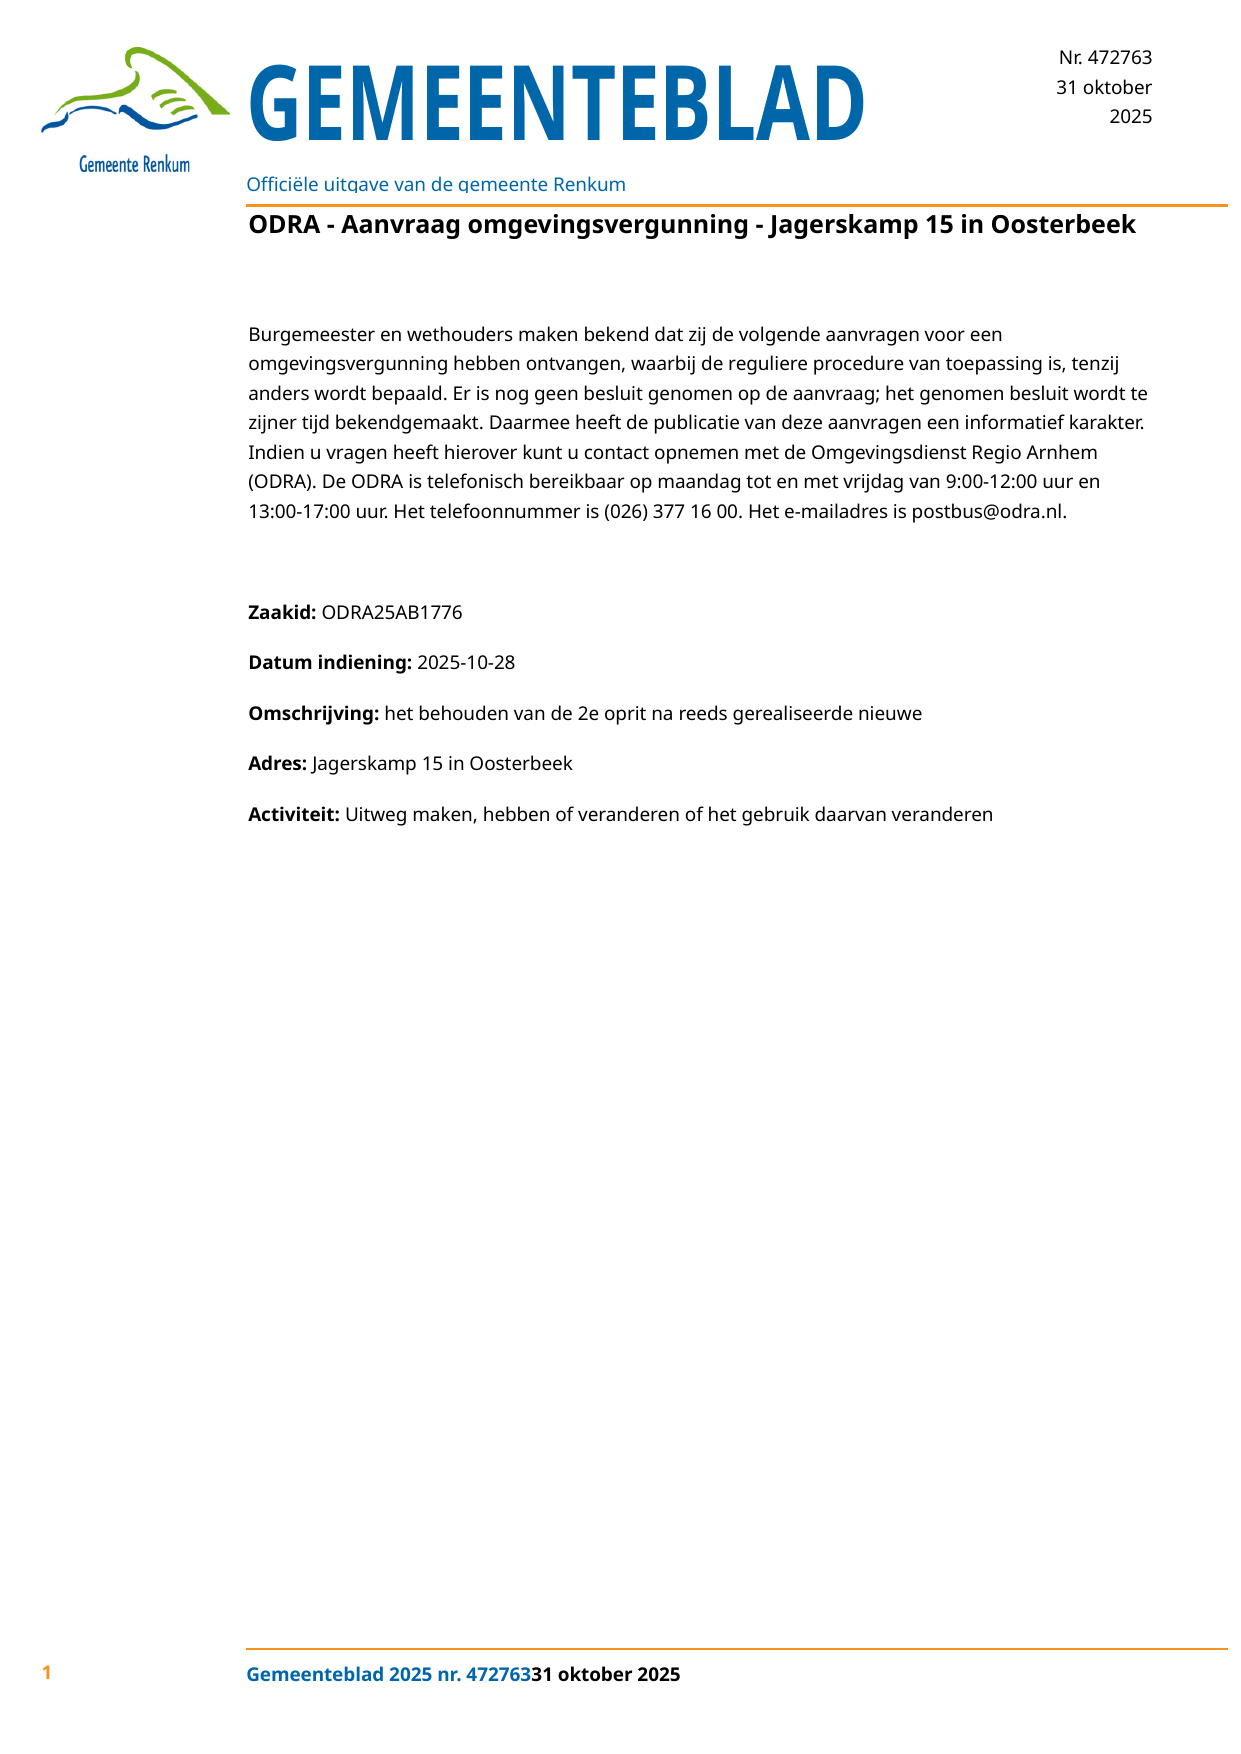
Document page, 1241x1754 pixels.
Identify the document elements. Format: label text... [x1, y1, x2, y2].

text Omschrijving: het behouden van de 2e oprit na reeds gerealiseerde nieuwe [248, 700, 1152, 726]
text Zaakid: ODRA25AB1776 [248, 599, 1152, 625]
text Adres: Jagerskamp 15 in Oosterbeek [248, 750, 1152, 776]
text Activiteit: Uitweg maken, hebben of veranderen of het gebruik daarvan veranderen [248, 801, 1152, 826]
picture [41, 47, 231, 172]
text Datum indiening: 2025-10-28 [248, 649, 1152, 675]
text ODRA - Aanvraag omgevingsvergunning - Jagerskamp 15 in Oosterbeek [248, 207, 1152, 241]
text Burgemeester en wethouders maken bekend dat zij de volgende aanvragen voor een omgevingsvergunning hebben ontvangen, waarbij de reguliere procedure van toepassing is, tenzij anders wordt bepaald. Er is nog geen besluit genomen op de aanvraag; het genomen besluit wordt te zijner tijd bekendgemaakt. Daarmee heeft de publicatie van deze aanvragen een informatief karakter. Indien u vragen heeft hierover kunt u contact opnemen met de Omgevingsdienst Regio Arnhem (ODRA). De ODRA is telefonisch bereikbaar op maandag tot en met vrijdag van 9:00-12:00 uur en 13:00-17:00 uur. Het telefoonnummer is (026) 377 16 00. Het e-mailadres is postbus@odra.nl. [248, 321, 1152, 524]
